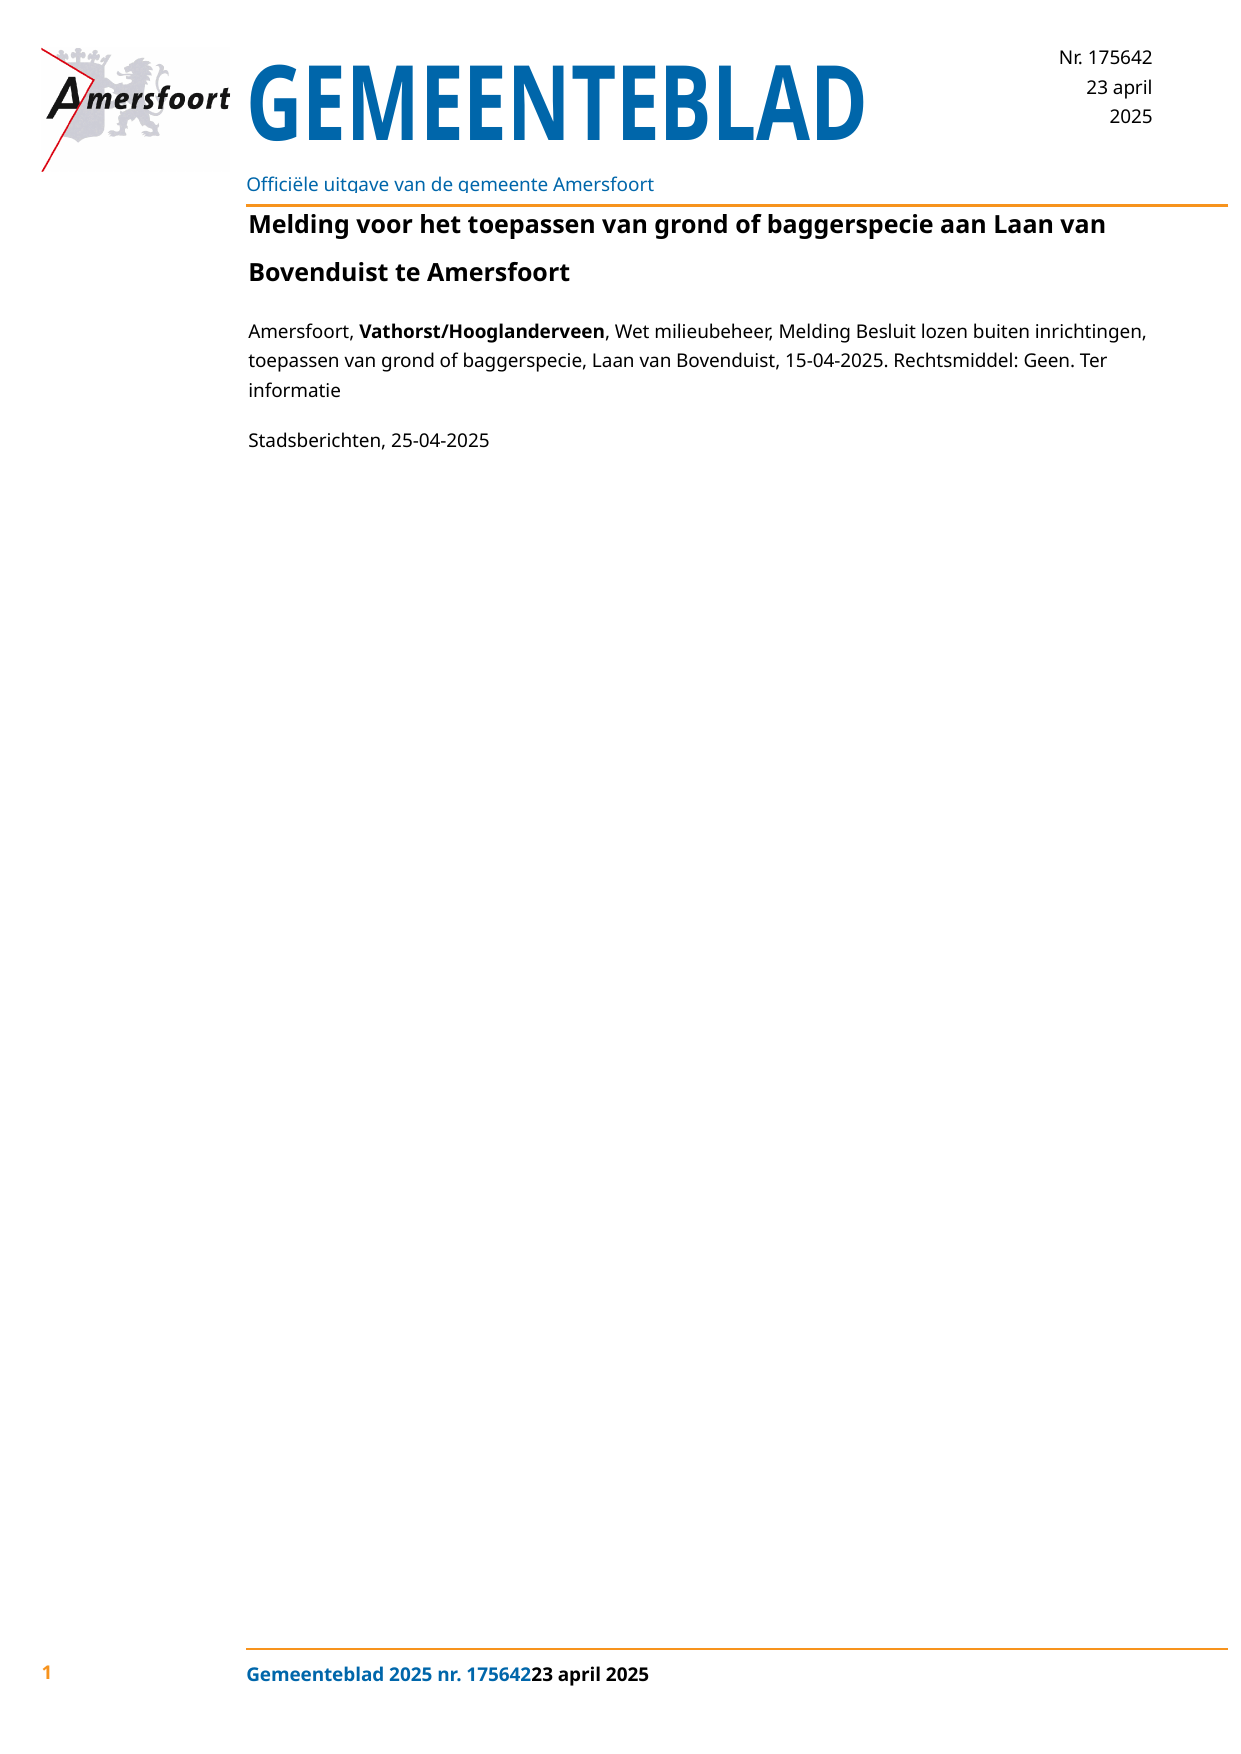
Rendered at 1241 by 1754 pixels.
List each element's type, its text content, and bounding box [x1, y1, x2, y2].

picture [41, 47, 231, 172]
text Melding voor het toepassen van grond of baggerspecie aan Laan van Bovenduist te Amersfoort [248, 207, 1152, 288]
text Stadsberichten, 25-04-2025 [248, 427, 1152, 453]
text Amersfoort, Vathorst/Hooglanderveen, Wet milieubeheer, Melding Besluit lozen buiten inrichtingen, toepassen van grond of baggerspecie, Laan van Bovenduist, 15-04-2025. Rechtsmiddel: Geen. Ter informatie [248, 318, 1152, 403]
